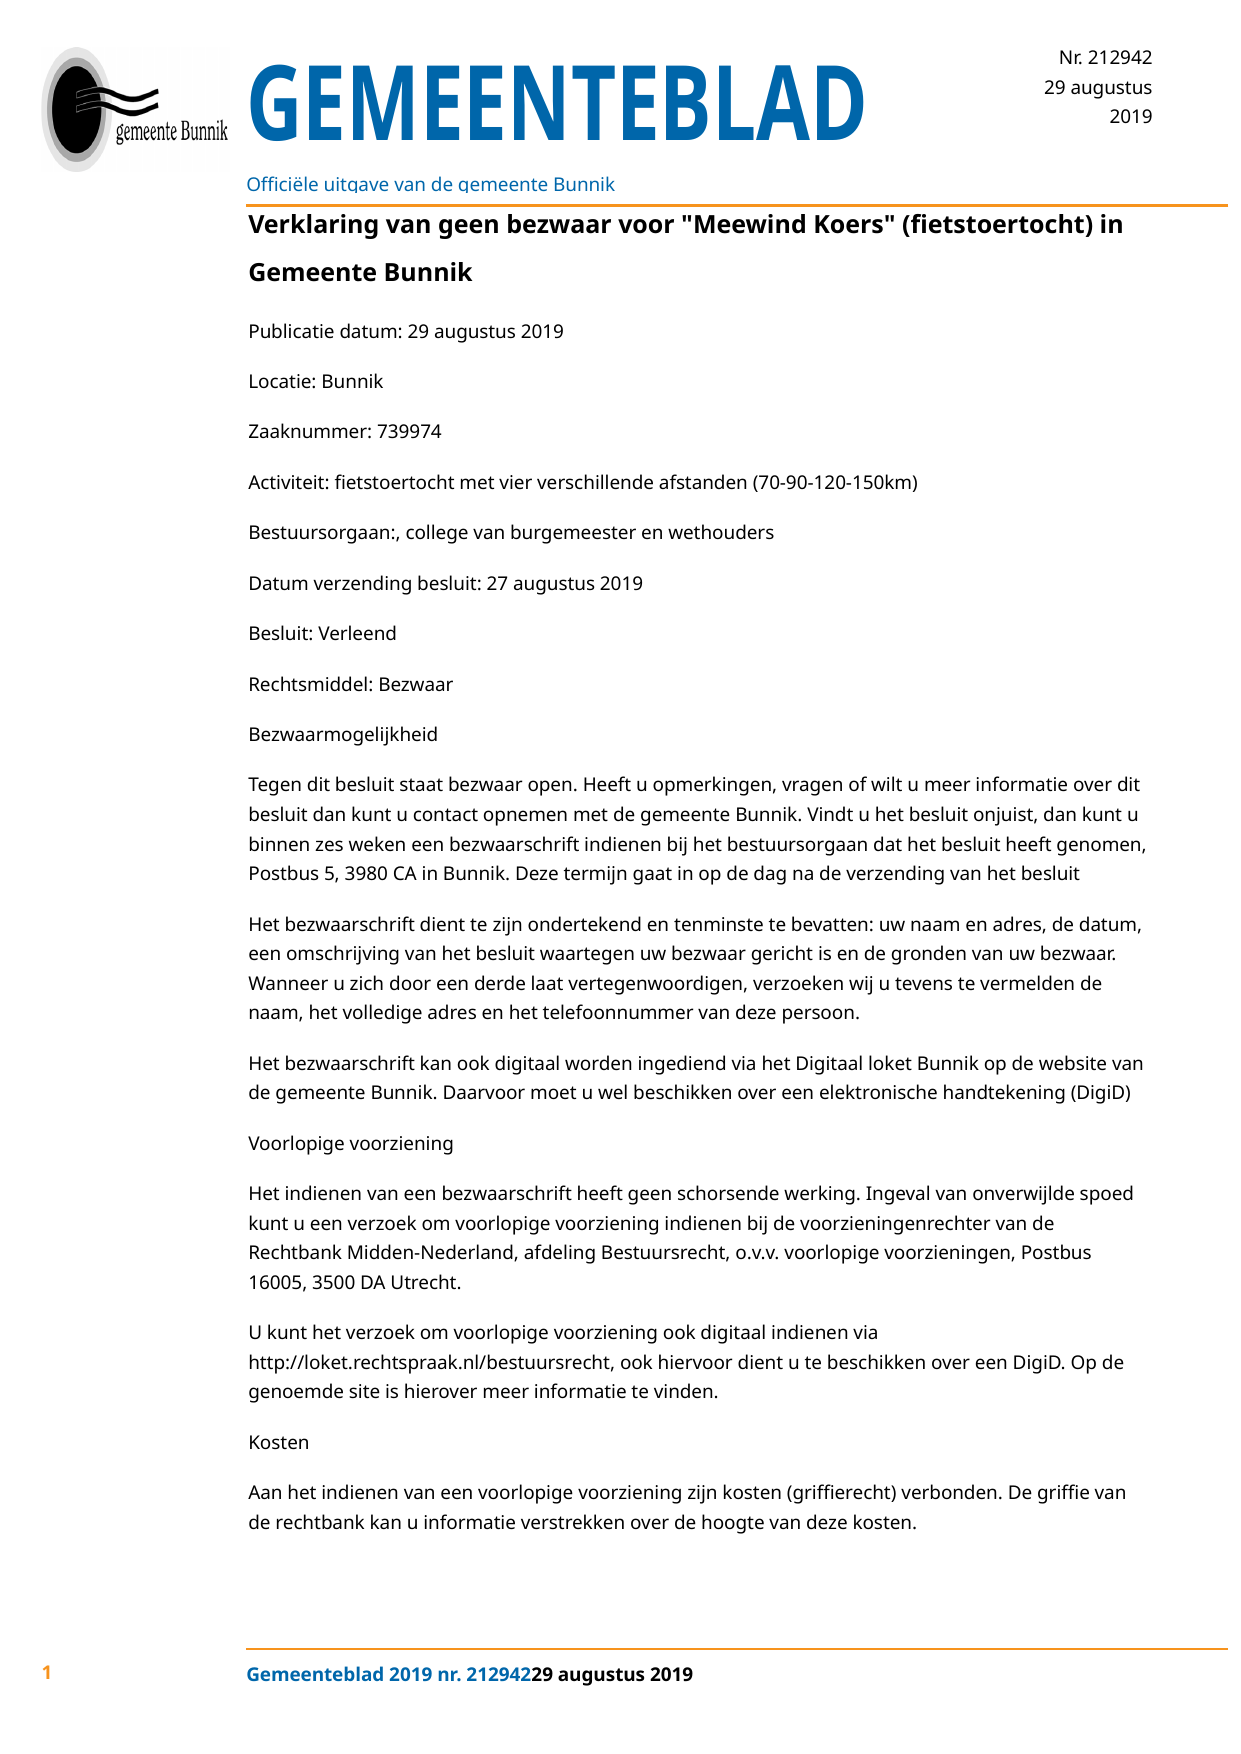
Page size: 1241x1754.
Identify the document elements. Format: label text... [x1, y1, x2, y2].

text Rechtsmiddel: Bezwaar [248, 671, 1152, 697]
text Besluit: Verleend [248, 620, 1152, 646]
text Zaaknummer: 739974 [248, 419, 1152, 444]
text U kunt het verzoek om voorlopige voorziening ook digitaal indienen via http://loket.rechtspraak.nl/bestuursrecht, ook hiervoor dient u te beschikken over een DigiD. Op de genoemde site is hierover meer informatie te vinden. [248, 1319, 1152, 1404]
text Activiteit: fietstoertocht met vier verschillende afstanden (70-90-120-150km) [248, 469, 1152, 495]
text Tegen dit besluit staat bezwaar open. Heeft u opmerkingen, vragen of wilt u meer informatie over dit besluit dan kunt u contact opnemen met de gemeente Bunnik. Vindt u het besluit onjuist, dan kunt u binnen zes weken een bezwaarschrift indienen bij het bestuursorgaan dat het besluit heeft genomen, Postbus 5, 3980 CA in Bunnik. Deze termijn gaat in op de dag na de verzending van het besluit [248, 772, 1152, 886]
text Het indienen van een bezwaarschrift heeft geen schorsende werking. Ingeval van onverwijlde spoed kunt u een verzoek om voorlopige voorziening indienen bij de voorzieningenrechter van de Rechtbank Midden-Nederland, afdeling Bestuursrecht, o.v.v. voorlopige voorzieningen, Postbus 16005, 3500 DA Utrecht. [248, 1180, 1152, 1295]
text Het bezwaarschrift kan ook digitaal worden ingediend via het Digitaal loket Bunnik op de website van de gemeente Bunnik. Daarvoor moet u wel beschikken over een elektronische handtekening (DigiD) [248, 1050, 1152, 1105]
picture [41, 47, 231, 172]
text Verklaring van geen bezwaar voor "Meewind Koers" (fietstoertocht) in Gemeente Bunnik [248, 207, 1152, 288]
text Aan het indienen van een voorlopige voorziening zijn kosten (griffierecht) verbonden. De griffie van de rechtbank kan u informatie verstrekken over de hoogte van deze kosten. [248, 1479, 1152, 1535]
text Kosten [248, 1429, 1152, 1455]
text Voorlopige voorziening [248, 1130, 1152, 1156]
text Het bezwaarschrift dient te zijn ondertekend en tenminste te bevatten: uw naam en adres, de datum, een omschrijving van het besluit waartegen uw bezwaar gericht is en de gronden van uw bezwaar. Wanneer u zich door een derde laat vertegenwoordigen, verzoeken wij u tevens te vermelden de naam, het volledige adres en het telefoonnummer van deze persoon. [248, 911, 1152, 1025]
text Locatie: Bunnik [248, 368, 1152, 394]
text Datum verzending besluit: 27 augustus 2019 [248, 570, 1152, 596]
text Bezwaarmogelijkheid [248, 721, 1152, 747]
text Bestuursorgaan:, college van burgemeester en wethouders [248, 519, 1152, 545]
text Publicatie datum: 29 augustus 2019 [248, 318, 1152, 344]
